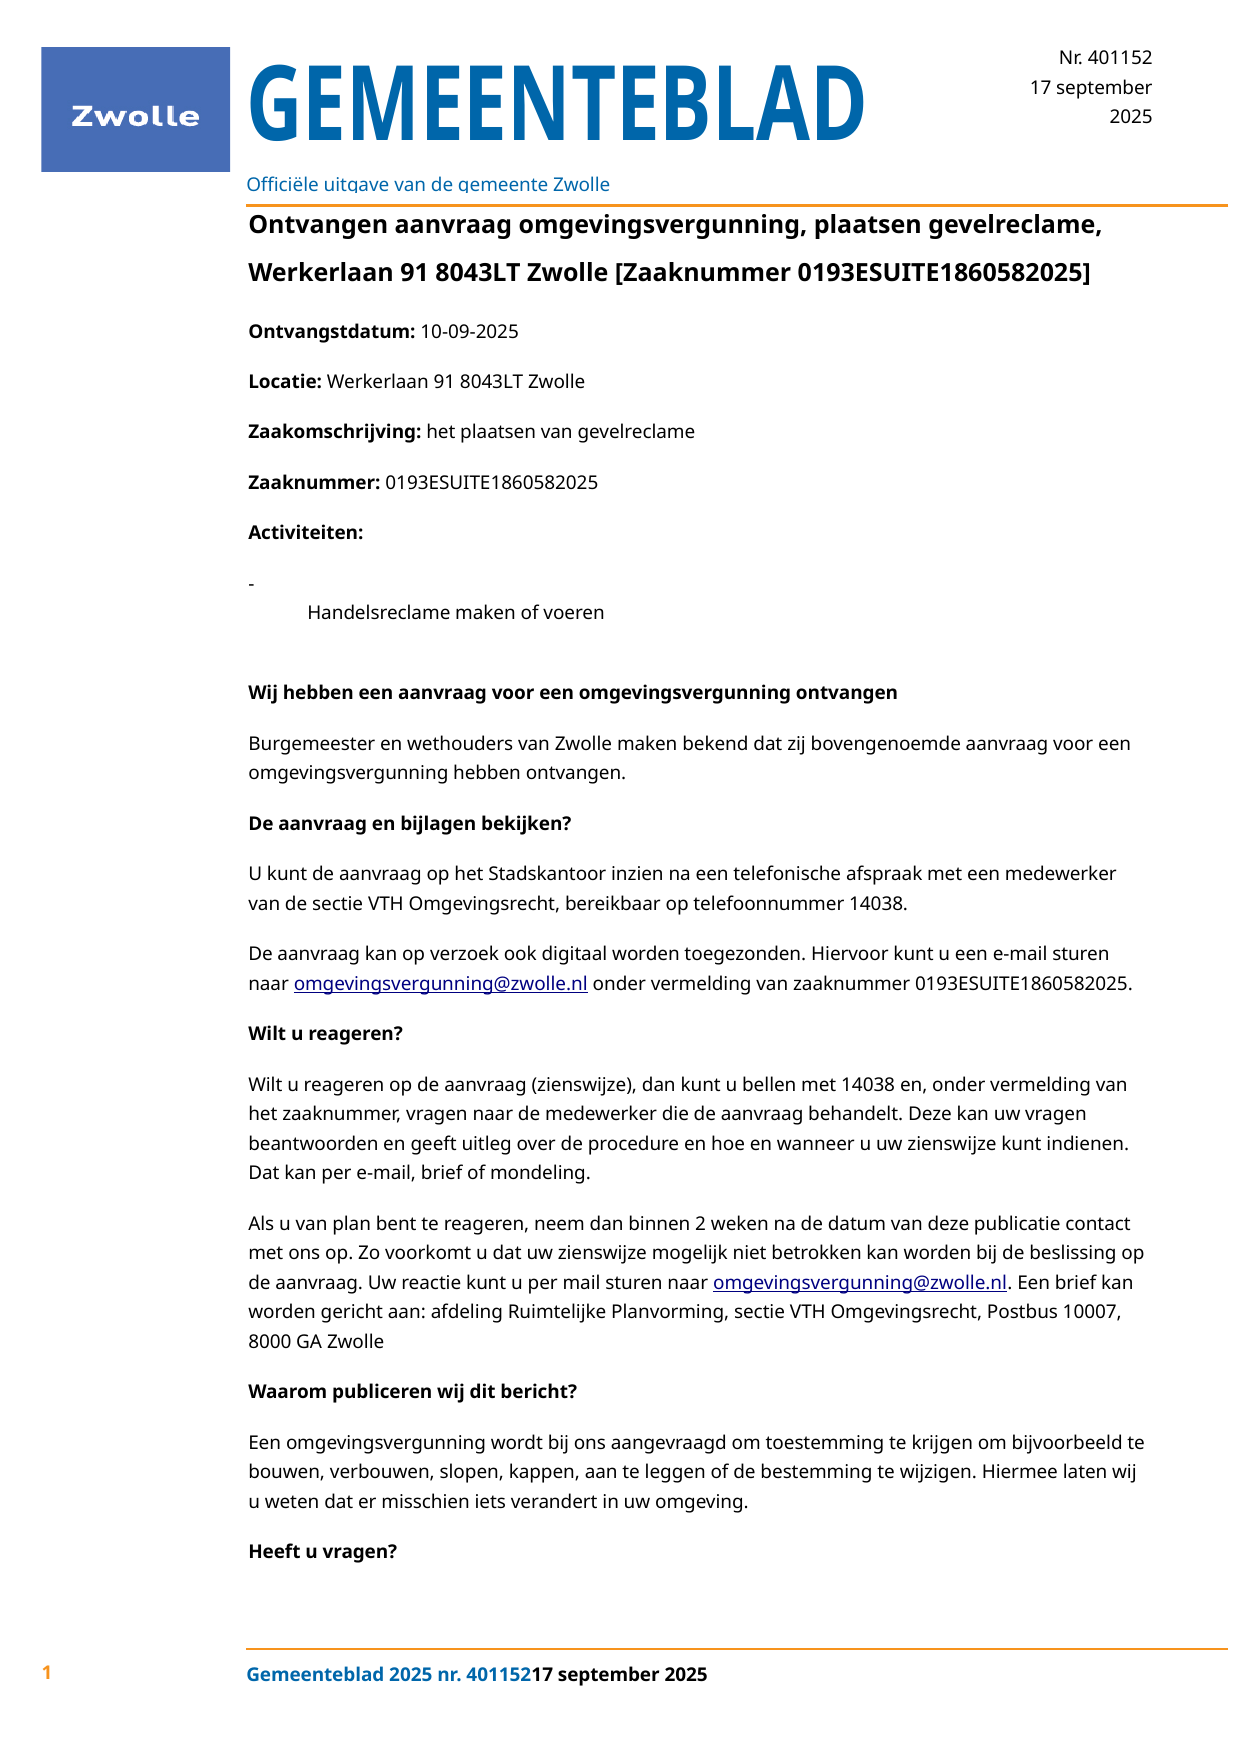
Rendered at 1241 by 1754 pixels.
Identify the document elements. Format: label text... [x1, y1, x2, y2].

text Zaakomschrijving: het plaatsen van gevelreclame [248, 419, 1152, 444]
text Activiteiten: [248, 519, 1152, 545]
text Zaaknummer: 0193ESUITE1860582025 [248, 469, 1152, 495]
text Wilt u reageren op de aanvraag (zienswijze), dan kunt u bellen met 14038 en, onder vermelding van het zaaknummer, vragen naar de medewerker die de aanvraag behandelt. Deze kan uw vragen beantwoorden en geeft uitleg over de procedure en hoe en wanneer u uw zienswijze kunt indienen. Dat kan per e-mail, brief of mondeling. [248, 1071, 1152, 1185]
list Handelsreclame maken of voeren [248, 599, 1152, 625]
text Een omgevingsvergunning wordt bij ons aangevraagd om toestemming te krijgen om bijvoorbeeld te bouwen, verbouwen, slopen, kappen, aan te leggen of de bestemming te wijzigen. Hiermee laten wij u weten dat er misschien iets verandert in uw omgeving. [248, 1429, 1152, 1514]
text Heeft u vragen? [248, 1539, 1152, 1564]
text Locatie: Werkerlaan 91 8043LT Zwolle [248, 368, 1152, 394]
text De aanvraag kan op verzoek ook digitaal worden toegezonden. Hiervoor kunt u een e-mail sturen naar omgevingsvergunning@zwolle.nl onder vermelding van zaaknummer 0193ESUITE1860582025. [248, 940, 1152, 996]
text Wij hebben een aanvraag voor een omgevingsvergunning ontvangen [248, 679, 1152, 705]
text Wilt u reageren? [248, 1020, 1152, 1046]
text U kunt de aanvraag op het Stadskantoor inzien na een telefonische afspraak met een medewerker van de sectie VTH Omgevingsrecht, bereikbaar op telefoonnummer 14038. [248, 860, 1152, 916]
text Burgemeester en wethouders van Zwolle maken bekend dat zij bovengenoemde aanvraag voor een omgevingsvergunning hebben ontvangen. [248, 730, 1152, 785]
text Ontvangen aanvraag omgevingsvergunning, plaatsen gevelreclame, Werkerlaan 91 8043LT Zwolle [Zaaknummer 0193ESUITE1860582025] [248, 207, 1152, 288]
text Ontvangstdatum: 10-09-2025 [248, 318, 1152, 344]
text De aanvraag en bijlagen bekijken? [248, 810, 1152, 836]
picture [41, 47, 231, 172]
text Als u van plan bent te reageren, neem dan binnen 2 weken na de datum van deze publicatie contact met ons op. Zo voorkomt u dat uw zienswijze mogelijk niet betrokken kan worden bij de beslissing op de aanvraag. Uw reactie kunt u per mail sturen naar omgevingsvergunning@zwolle.nl. Een brief kan worden gericht aan: afdeling Ruimtelijke Planvorming, sectie VTH Omgevingsrecht, Postbus 10007, 8000 GA Zwolle [248, 1210, 1152, 1354]
text Waarom publiceren wij dit bericht? [248, 1379, 1152, 1404]
